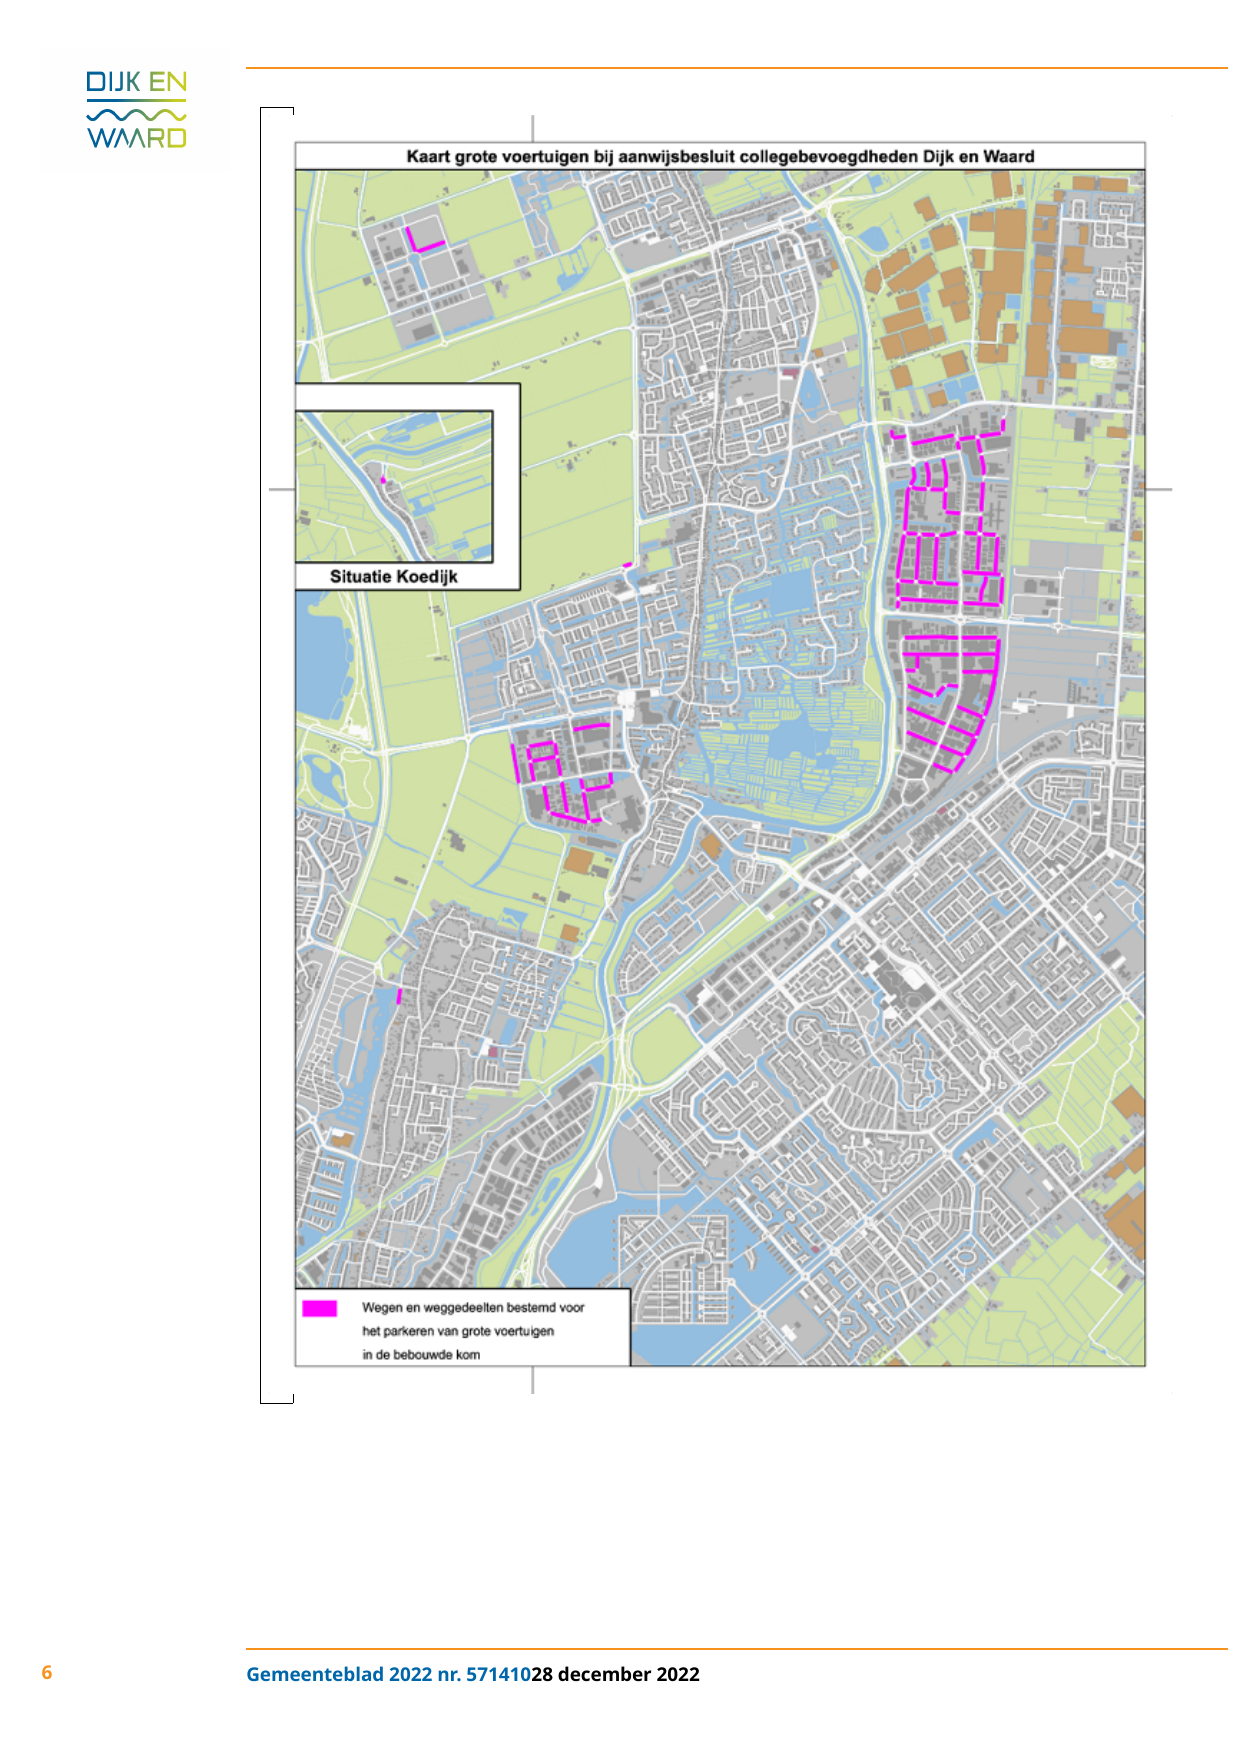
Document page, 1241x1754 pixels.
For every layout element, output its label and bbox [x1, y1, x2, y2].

picture [268, 115, 1173, 1394]
picture [41, 47, 231, 172]
